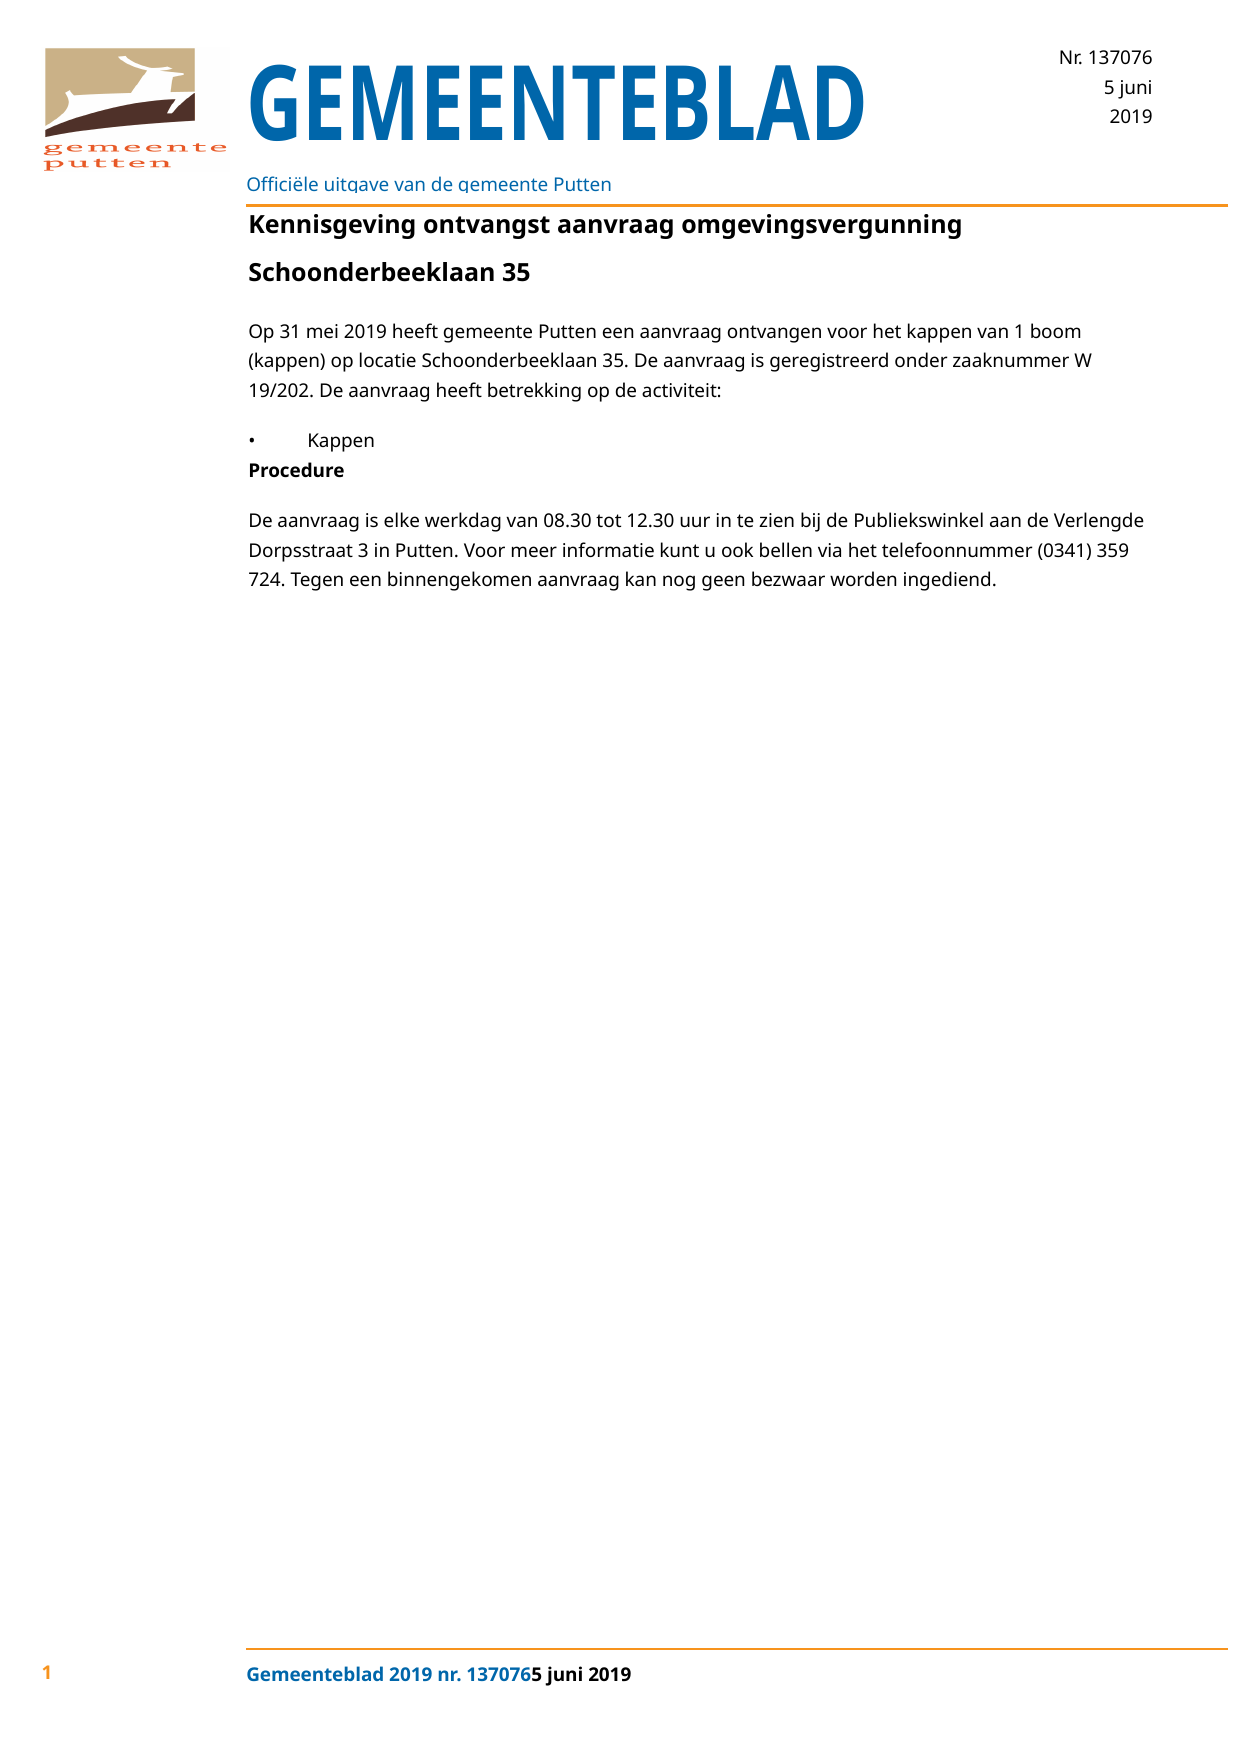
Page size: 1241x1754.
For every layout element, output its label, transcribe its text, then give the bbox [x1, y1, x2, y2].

picture [41, 47, 231, 172]
text Op 31 mei 2019 heeft gemeente Putten een aanvraag ontvangen voor het kappen van 1 boom (kappen) op locatie Schoonderbeeklaan 35. De aanvraag is geregistreerd onder zaaknummer W 19/202. De aanvraag heeft betrekking op de activiteit: [248, 318, 1152, 403]
text Procedure [248, 457, 1152, 483]
text De aanvraag is elke werkdag van 08.30 tot 12.30 uur in te zien bij de Publiekswinkel aan de Verlengde Dorpsstraat 3 in Putten. Voor meer informatie kunt u ook bellen via het telefoonnummer (0341) 359 724. Tegen een binnengekomen aanvraag kan nog geen bezwaar worden ingediend. [248, 507, 1152, 592]
text Kennisgeving ontvangst aanvraag omgevingsvergunning Schoonderbeeklaan 35 [248, 207, 1152, 288]
list Kappen [248, 427, 1152, 453]
